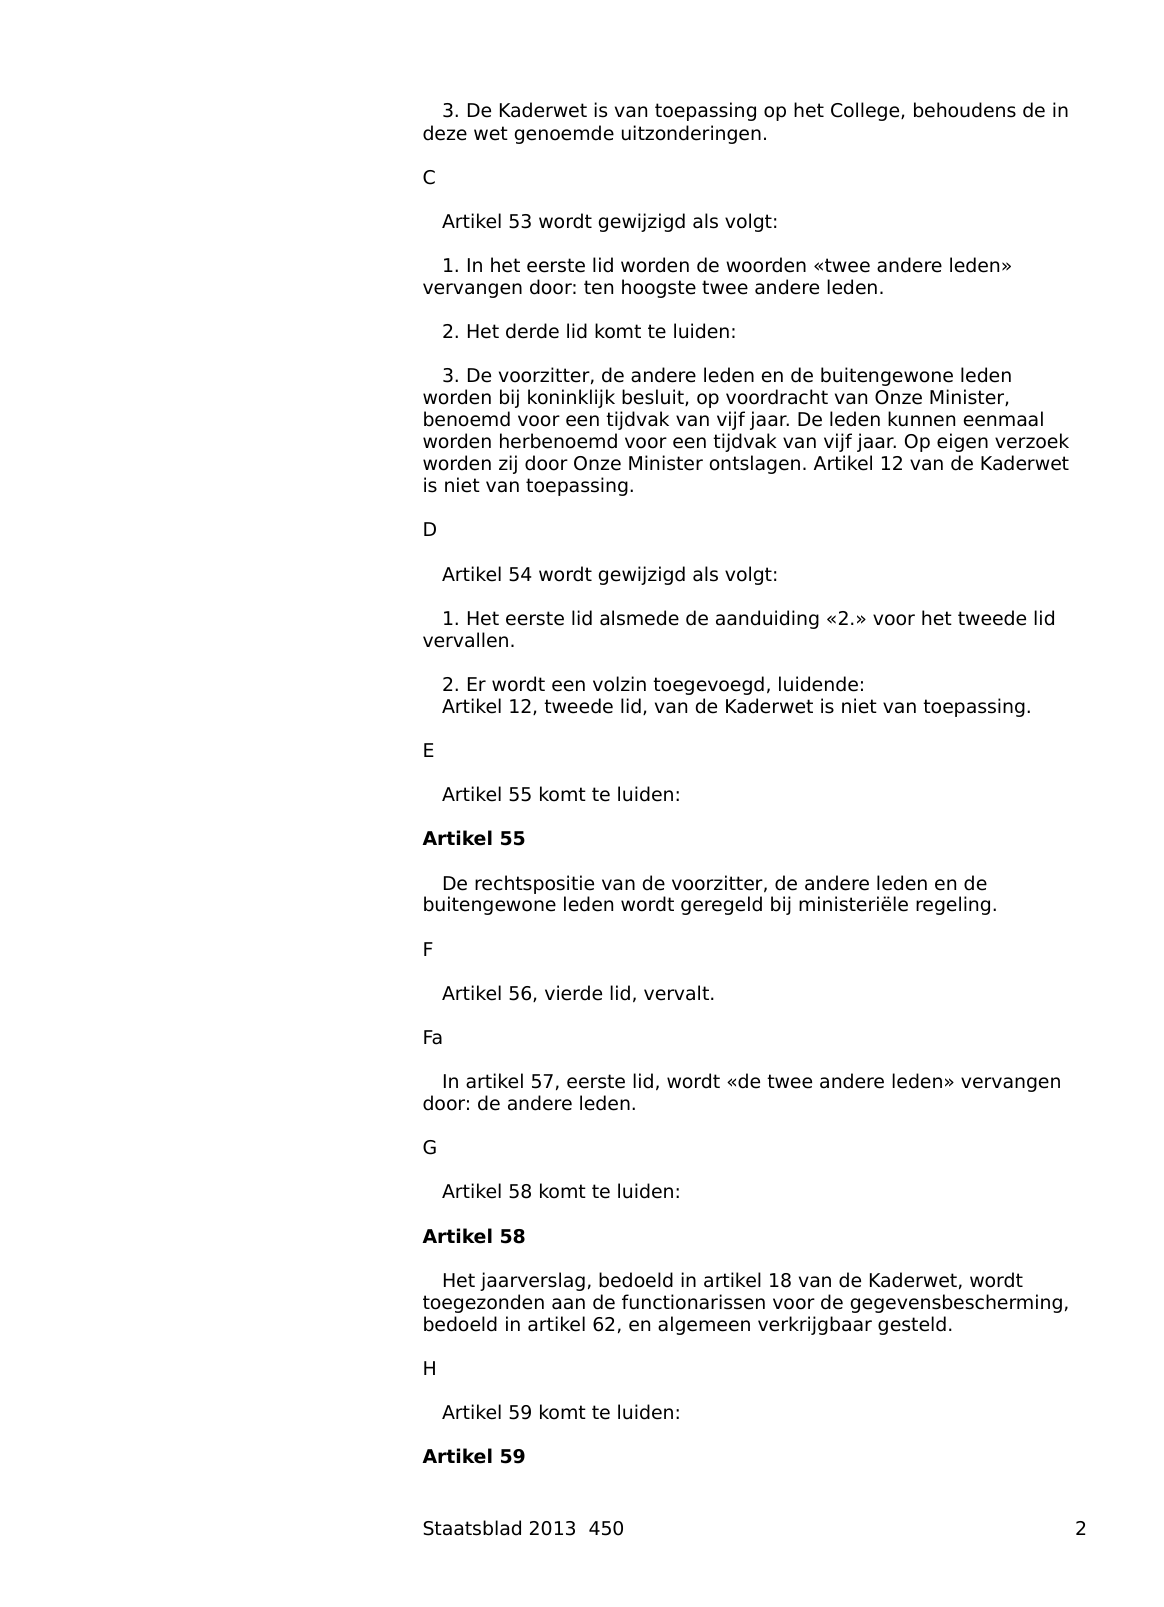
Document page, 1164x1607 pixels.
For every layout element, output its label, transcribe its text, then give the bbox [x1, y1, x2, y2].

text 1. Het eerste lid alsmede de aanduiding «2.» voor het tweede lid vervallen. [422, 608, 1087, 652]
text Artikel 53 wordt gewijzigd als volgt: [422, 211, 1087, 233]
text H [422, 1358, 1087, 1380]
text 3. De voorzitter, de andere leden en de buitengewone leden worden bij koninklijk besluit, op voordracht van Onze Minister, benoemd voor een tijdvak van vijf jaar. De leden kunnen eenmaal worden herbenoemd voor een tijdvak van vijf jaar. Op eigen verzoek worden zij door Onze Minister ontslagen. Artikel 12 van de Kaderwet is niet van toepassing. [422, 365, 1087, 497]
text In artikel 57, eerste lid, wordt «de twee andere leden» vervangen door: de andere leden. [422, 1071, 1087, 1115]
text Artikel 58 komt te luiden: [422, 1181, 1087, 1203]
text G [422, 1137, 1087, 1159]
text 1. In het eerste lid worden de woorden «twee andere leden» vervangen door: ten hoogste twee andere leden. [422, 255, 1087, 299]
text Artikel 54 wordt gewijzigd als volgt: [422, 563, 1087, 585]
text 2. Er wordt een volzin toegevoegd, luidende: [422, 674, 1087, 696]
text F [422, 938, 1087, 961]
subtitle Artikel 58 [422, 1226, 1087, 1247]
subtitle Artikel 55 [422, 828, 1087, 850]
text 3. De Kaderwet is van toepassing op het College, behoudens de in deze wet genoemde uitzonderingen. [422, 100, 1087, 144]
text C [422, 167, 1087, 188]
text Artikel 59 komt te luiden: [422, 1402, 1087, 1424]
text Artikel 12, tweede lid, van de Kaderwet is niet van toepassing. [422, 696, 1087, 718]
subtitle Artikel 59 [422, 1446, 1087, 1468]
text De rechtspositie van de voorzitter, de andere leden en de buitengewone leden wordt geregeld bij ministeriële regeling. [422, 872, 1087, 916]
text Het jaarverslag, bedoeld in artikel 18 van de Kaderwet, wordt toegezonden aan de functionarissen voor de gegevensbescherming, bedoeld in artikel 62, en algemeen verkrijgbaar gesteld. [422, 1270, 1087, 1336]
text Artikel 55 komt te luiden: [422, 784, 1087, 806]
text 2. Het derde lid komt te luiden: [422, 321, 1087, 343]
text Artikel 56, vierde lid, vervalt. [422, 983, 1087, 1005]
text E [422, 740, 1087, 762]
text D [422, 519, 1087, 541]
text Fa [422, 1027, 1087, 1049]
